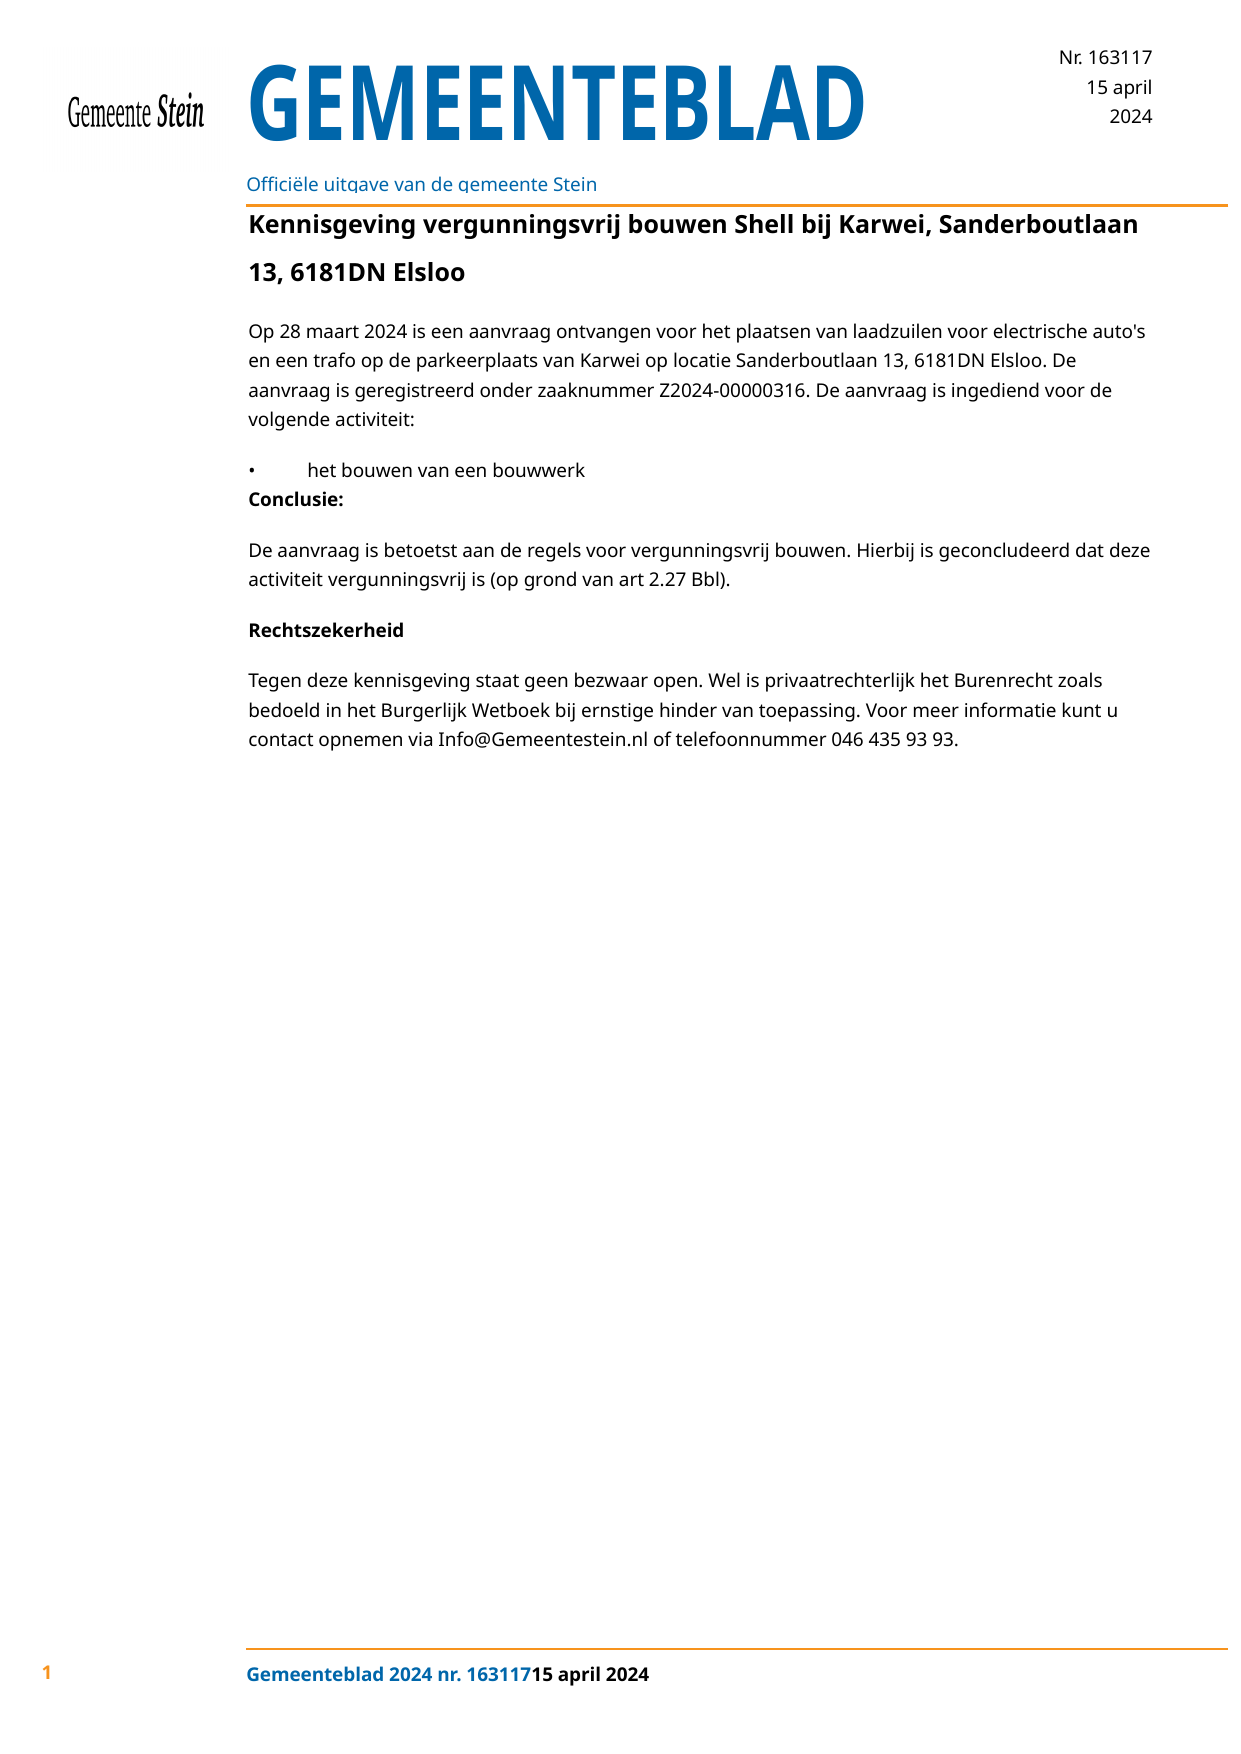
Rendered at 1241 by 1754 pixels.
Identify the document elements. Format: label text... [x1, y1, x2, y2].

picture [41, 47, 231, 172]
text Conclusie: [248, 487, 1152, 512]
text Tegen deze kennisgeving staat geen bezwaar open. Wel is privaatrechterlijk het Burenrecht zoals bedoeld in het Burgerlijk Wetboek bij ernstige hinder van toepassing. Voor meer informatie kunt u contact opnemen via Info@Gemeentestein.nl of telefoonnummer 046 435 93 93. [248, 667, 1152, 752]
list het bouwen van een bouwwerk [248, 457, 1152, 483]
text Rechtszekerheid [248, 617, 1152, 643]
text De aanvraag is betoetst aan de regels voor vergunningsvrij bouwen. Hierbij is geconcludeerd dat deze activiteit vergunningsvrij is (op grond van art 2.27 Bbl). [248, 537, 1152, 592]
text Kennisgeving vergunningsvrij bouwen Shell bij Karwei, Sanderboutlaan 13, 6181DN Elsloo [248, 207, 1152, 288]
text Op 28 maart 2024 is een aanvraag ontvangen voor het plaatsen van laadzuilen voor electrische auto's en een trafo op de parkeerplaats van Karwei op locatie Sanderboutlaan 13, 6181DN Elsloo. De aanvraag is geregistreerd onder zaaknummer Z2024-00000316. De aanvraag is ingediend voor de volgende activiteit: [248, 318, 1152, 432]
